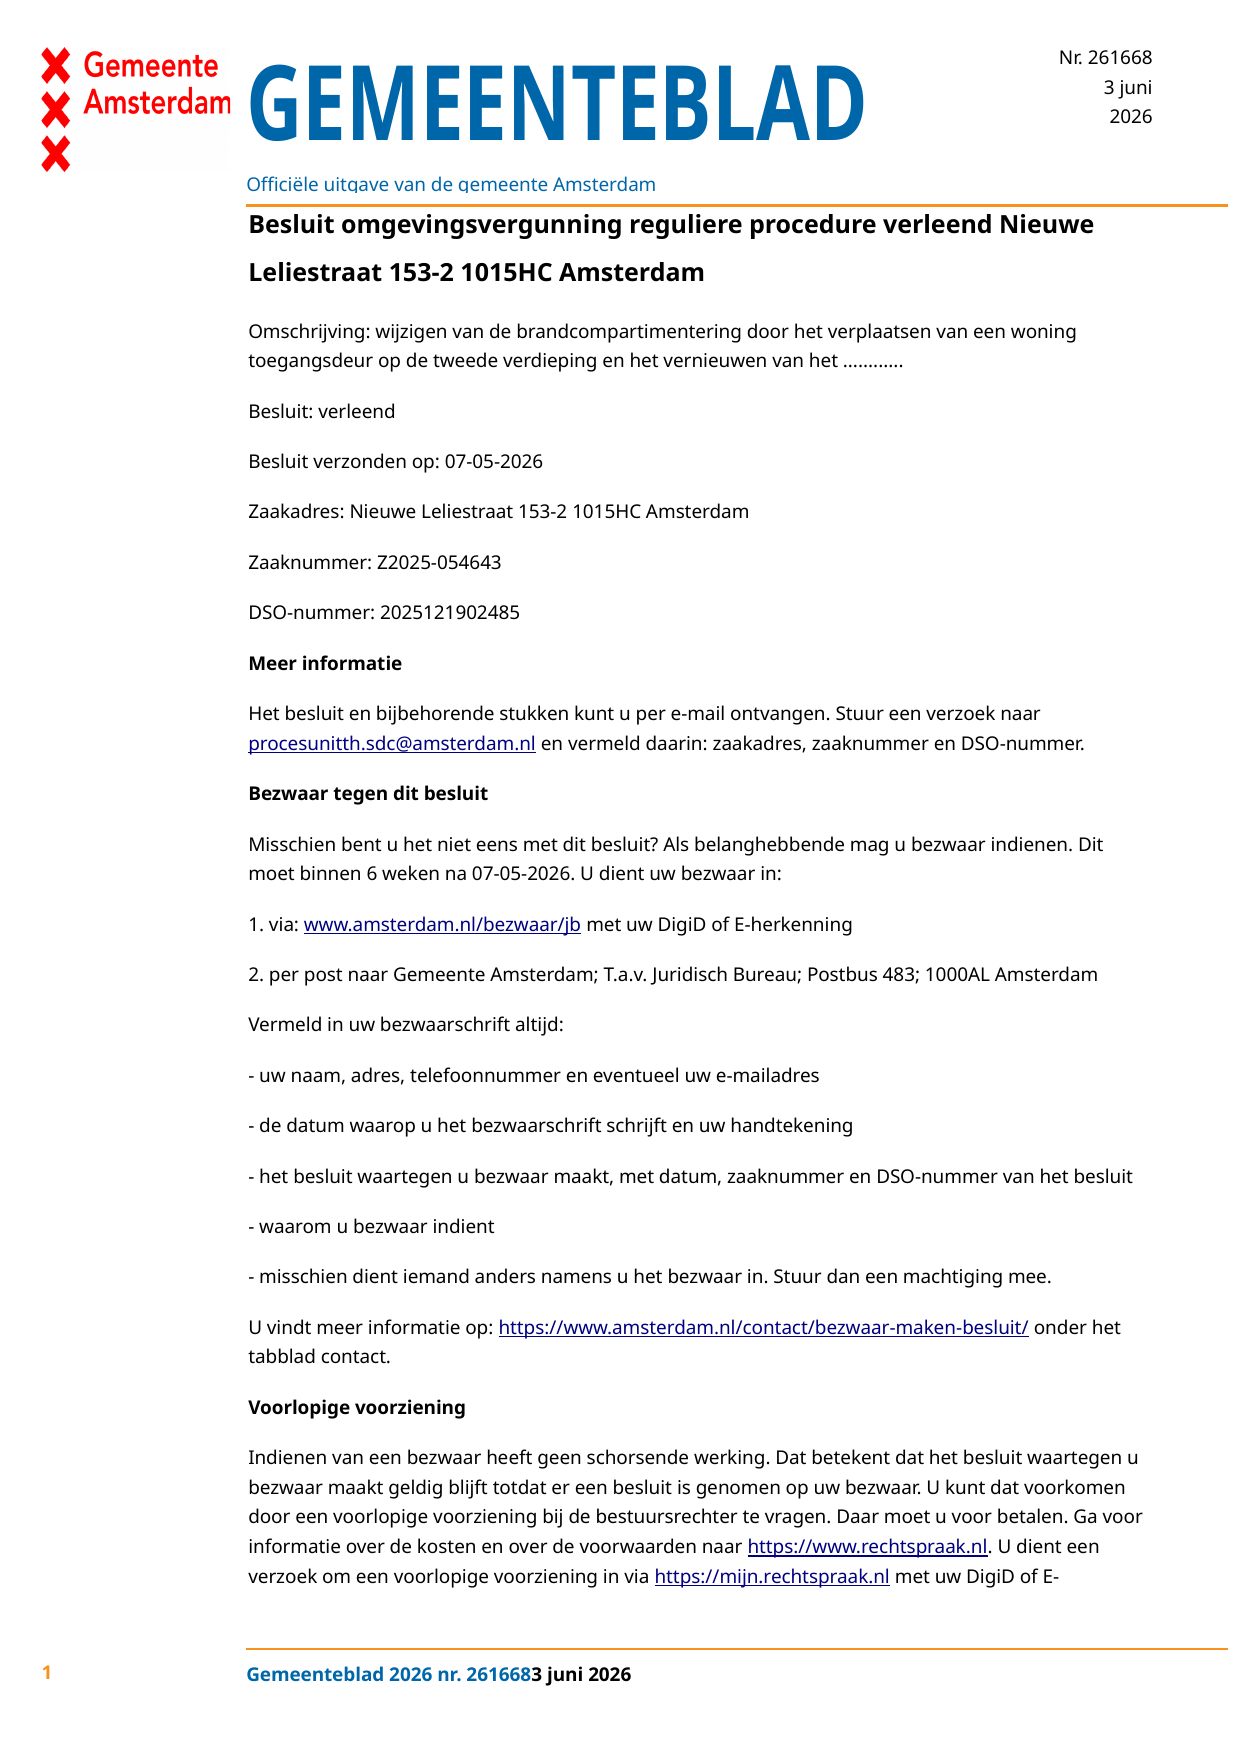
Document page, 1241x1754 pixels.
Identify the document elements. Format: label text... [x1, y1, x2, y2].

text Het besluit en bijbehorende stukken kunt u per e-mail ontvangen. Stuur een verzoek naar procesunitth.sdc@amsterdam.nl en vermeld daarin: zaakadres, zaaknummer en DSO-nummer. [248, 700, 1152, 756]
text - het besluit waartegen u bezwaar maakt, met datum, zaaknummer en DSO-nummer van het besluit [248, 1163, 1152, 1189]
text Bezwaar tegen dit besluit [248, 780, 1152, 806]
picture [41, 47, 231, 172]
text Besluit: verleend [248, 398, 1152, 424]
text - de datum waarop u het bezwaarschrift schrijft en uw handtekening [248, 1112, 1152, 1138]
text Vermeld in uw bezwaarschrift altijd: [248, 1012, 1152, 1037]
text Meer informatie [248, 650, 1152, 676]
text U vindt meer informatie op: https://www.amsterdam.nl/contact/bezwaar-maken-besluit/ onder het tabblad contact. [248, 1314, 1152, 1369]
text Zaakadres: Nieuwe Leliestraat 153-2 1015HC Amsterdam [248, 499, 1152, 524]
text Indienen van een bezwaar heeft geen schorsende werking. Dat betekent dat het besluit waartegen u bezwaar maakt geldig blijft totdat er een besluit is genomen op uw bezwaar. U kunt dat voorkomen door een voorlopige voorziening bij de bestuursrechter te vragen. Daar moet u voor betalen. Ga voor informatie over de kosten en over de voorwaarden naar https://www.rechtspraak.nl. U dient een verzoek om een voorlopige voorziening in via https://mijn.rechtspraak.nl met uw DigiD of E- [248, 1444, 1152, 1589]
text Misschien bent u het niet eens met dit besluit? Als belanghebbende mag u bezwaar indienen. Dit moet binnen 6 weken na 07-05-2026. U dient uw bezwaar in: [248, 831, 1152, 886]
text - uw naam, adres, telefoonnummer en eventueel uw e-mailadres [248, 1062, 1152, 1088]
text - waarom u bezwaar indient [248, 1213, 1152, 1239]
text Besluit omgevingsvergunning reguliere procedure verleend Nieuwe Leliestraat 153-2 1015HC Amsterdam [248, 207, 1152, 288]
text Zaaknummer: Z2025-054643 [248, 549, 1152, 575]
text 2. per post naar Gemeente Amsterdam; T.a.v. Juridisch Bureau; Postbus 483; 1000AL Amsterdam [248, 961, 1152, 987]
text Voorlopige voorziening [248, 1394, 1152, 1420]
text - misschien dient iemand anders namens u het bezwaar in. Stuur dan een machtiging mee. [248, 1264, 1152, 1289]
text Besluit verzonden op: 07-05-2026 [248, 448, 1152, 474]
text 1. via: www.amsterdam.nl/bezwaar/jb met uw DigiD of E-herkenning [248, 911, 1152, 937]
text Omschrijving: wijzigen van de brandcompartimentering door het verplaatsen van een woning toegangsdeur op de tweede verdieping en het vernieuwen van het ............ [248, 318, 1152, 373]
text DSO-nummer: 2025121902485 [248, 599, 1152, 625]
